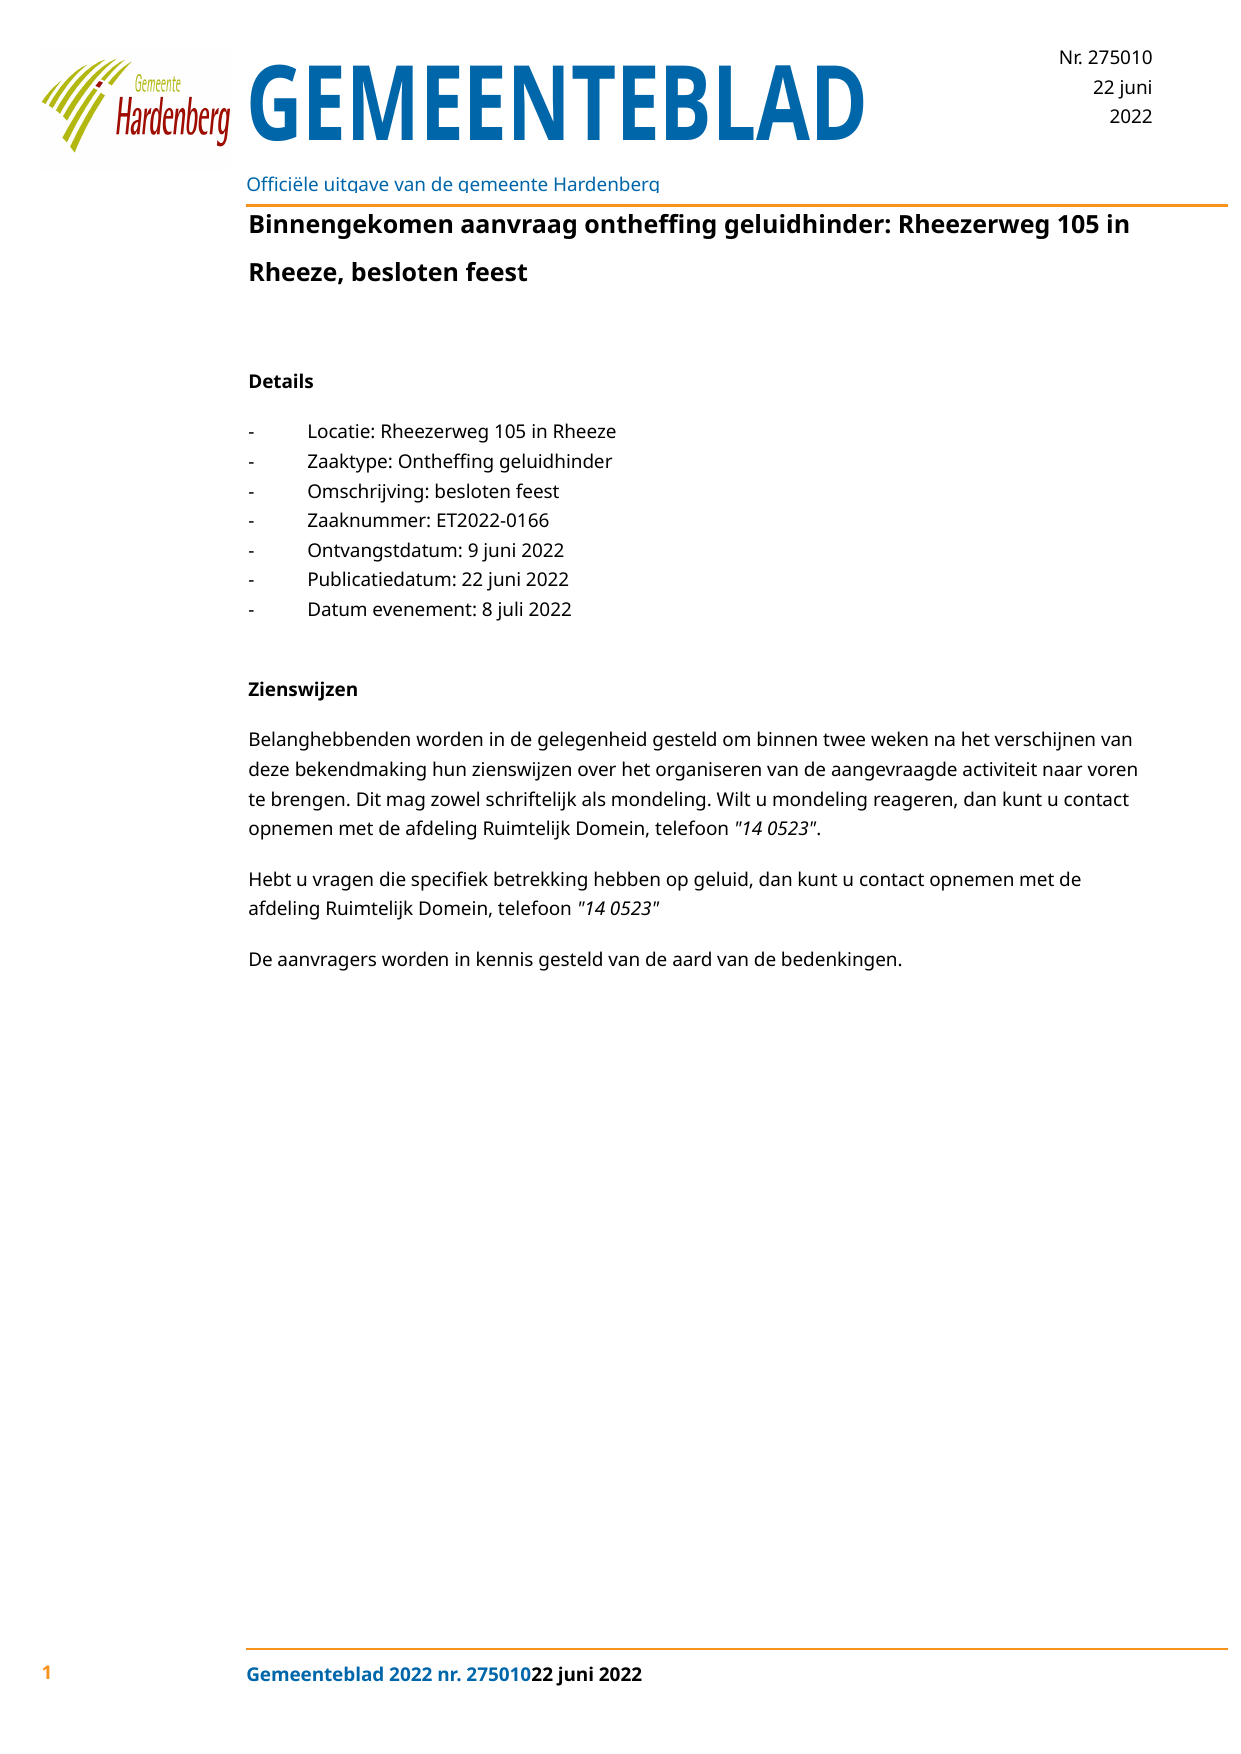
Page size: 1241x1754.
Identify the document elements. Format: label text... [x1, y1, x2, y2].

text Binnengekomen aanvraag ontheffing geluidhinder: Rheezerweg 105 in Rheeze, besloten feest [248, 207, 1152, 288]
text De aanvragers worden in kennis gesteld van de aard van de bedenkingen. [248, 946, 1152, 972]
text Details [248, 368, 1152, 394]
text Zienswijzen [248, 676, 1152, 702]
list Locatie: Rheezerweg 105 in Rheeze [248, 419, 1152, 444]
text Belanghebbenden worden in de gelegenheid gesteld om binnen twee weken na het verschijnen van deze bekendmaking hun zienswijzen over het organiseren van de aangevraagde activiteit naar voren te brengen. Dit mag zowel schriftelijk als mondeling. Wilt u mondeling reageren, dan kunt u contact opnemen met de afdeling Ruimtelijk Domein, telefoon "14 0523". [248, 727, 1152, 841]
list Ontvangstdatum: 9 juni 2022 [248, 537, 1152, 563]
list Zaaktype: Ontheffing geluidhinder [248, 448, 1152, 474]
list Datum evenement: 8 juli 2022 [248, 596, 1152, 622]
text Hebt u vragen die specifiek betrekking hebben op geluid, dan kunt u contact opnemen met de afdeling Ruimtelijk Domein, telefoon "14 0523" [248, 866, 1152, 921]
list Publicatiedatum: 22 juni 2022 [248, 567, 1152, 592]
picture [41, 47, 231, 172]
list Zaaknummer: ET2022-0166 [248, 507, 1152, 533]
list Omschrijving: besloten feest [248, 478, 1152, 504]
